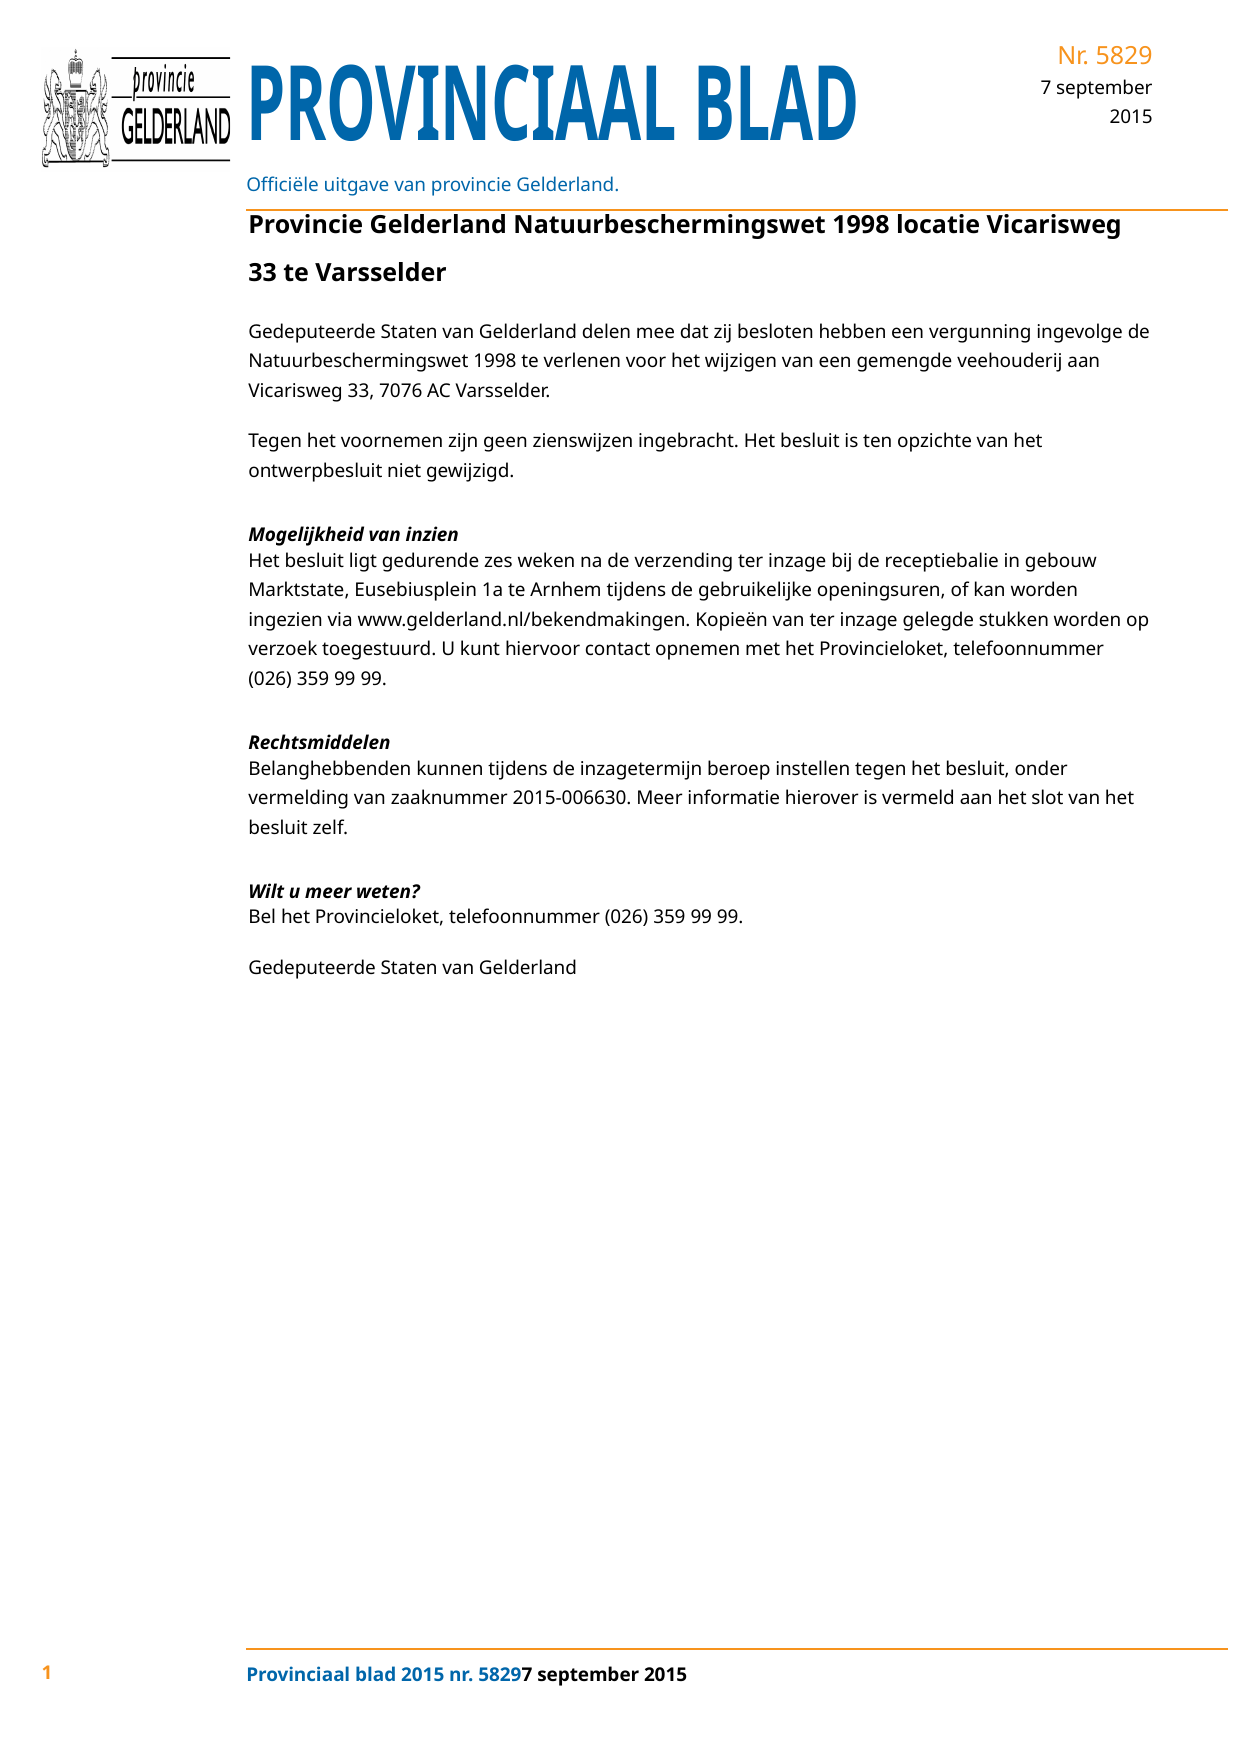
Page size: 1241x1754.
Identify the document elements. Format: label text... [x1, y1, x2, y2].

text Rechtsmiddelen [248, 729, 1152, 755]
text Gedeputeerde Staten van Gelderland delen mee dat zij besloten hebben een vergunning ingevolge de Natuurbeschermingswet 1998 te verlenen voor het wijzigen van een gemengde veehouderij aan Vicarisweg 33, 7076 AC Varsselder. [248, 318, 1152, 403]
text Het besluit ligt gedurende zes weken na de verzending ter inzage bij de receptiebalie in gebouw Marktstate, Eusebiusplein 1a te Arnhem tijdens de gebruikelijke openingsuren, of kan worden ingezien via www.gelderland.nl/bekendmakingen. Kopieën van ter inzage gelegde stukken worden op verzoek toegestuurd. U kunt hiervoor contact opnemen met het Provincieloket, telefoonnummer (026) 359 99 99. [248, 547, 1152, 691]
picture [41, 47, 231, 172]
text Provincie Gelderland Natuurbeschermingswet 1998 locatie Vicarisweg 33 te Varsselder [248, 211, 1152, 288]
text Gedeputeerde Staten van Gelderland [248, 954, 1152, 980]
text Tegen het voornemen zijn geen zienswijzen ingebracht. Het besluit is ten opzichte van het ontwerpbesluit niet gewijzigd. [248, 427, 1152, 483]
text Bel het Provincieloket, telefoonnummer (026) 359 99 99. [248, 904, 1152, 929]
text Belanghebbenden kunnen tijdens de inzagetermijn beroep instellen tegen het besluit, onder vermelding van zaaknummer 2015-006630. Meer informatie hierover is vermeld aan het slot van het besluit zelf. [248, 755, 1152, 840]
text Mogelijkheid van inzien [248, 521, 1152, 547]
text Wilt u meer weten? [248, 878, 1152, 904]
